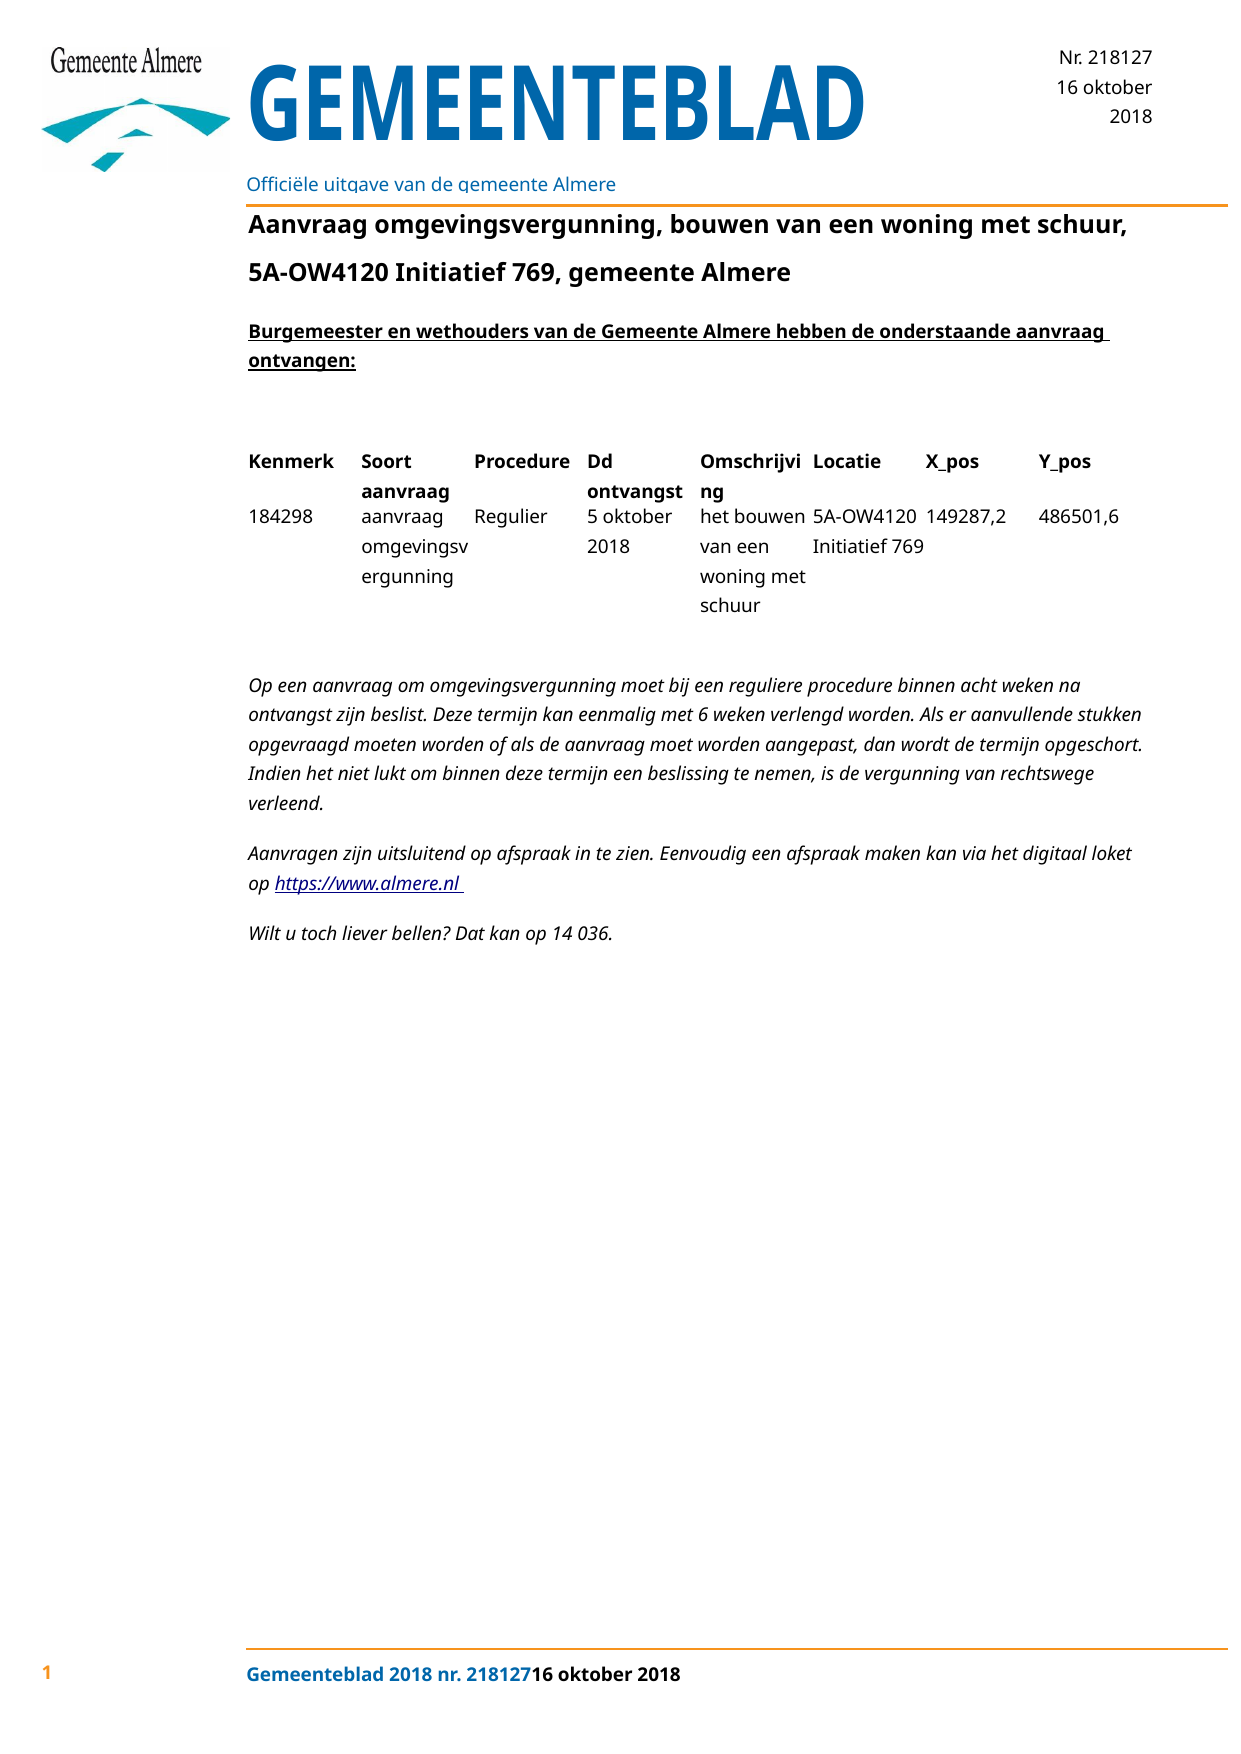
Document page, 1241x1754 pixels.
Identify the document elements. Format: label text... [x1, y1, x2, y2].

picture [41, 47, 231, 172]
table_header X_pos [926, 449, 1038, 504]
table_header Locatie [813, 449, 926, 504]
table_header Procedure [474, 449, 587, 504]
table_cell 184298 [248, 504, 361, 618]
text Op een aanvraag om omgevingsvergunning moet bij een reguliere procedure binnen acht weken na ontvangst zijn beslist. Deze termijn kan eenmalig met 6 weken verlengd worden. Als er aanvullende stukken opgevraagd moeten worden of als de aanvraag moet worden aangepast, dan wordt de termijn opgeschort. Indien het niet lukt om binnen deze termijn een beslissing te nemen, is de vergunning van rechtswege verleend. [248, 672, 1152, 816]
table_header Soort aanvraag [361, 449, 474, 504]
table_cell 5 oktober 2018 [587, 504, 700, 618]
table_cell 149287,2 [926, 504, 1038, 618]
table_cell 5A-OW4120 Initiatief 769 [813, 504, 926, 618]
table_cell Regulier [474, 504, 587, 618]
table_header Kenmerk [248, 449, 361, 504]
text Wilt u toch liever bellen? Dat kan op 14 036. [248, 921, 1152, 946]
table_cell 486501,6 [1039, 504, 1152, 618]
text Aanvraag omgevingsvergunning, bouwen van een woning met schuur, 5A-OW4120 Initiatief 769, gemeente Almere [248, 207, 1152, 288]
table_cell aanvraag omgevingsvergunning [361, 504, 474, 618]
text Aanvragen zijn uitsluitend op afspraak in te zien. Eenvoudig een afspraak maken kan via het digitaal loket op https://www.almere.nl [248, 841, 1152, 896]
table_header Y_pos [1039, 449, 1152, 504]
table_cell het bouwen van een woning met schuur [700, 504, 813, 618]
table_header Dd ontvangst [587, 449, 700, 504]
text Burgemeester en wethouders van de Gemeente Almere hebben de onderstaande aanvraag ontvangen: [248, 318, 1152, 373]
table_header Omschrijving [700, 449, 813, 504]
